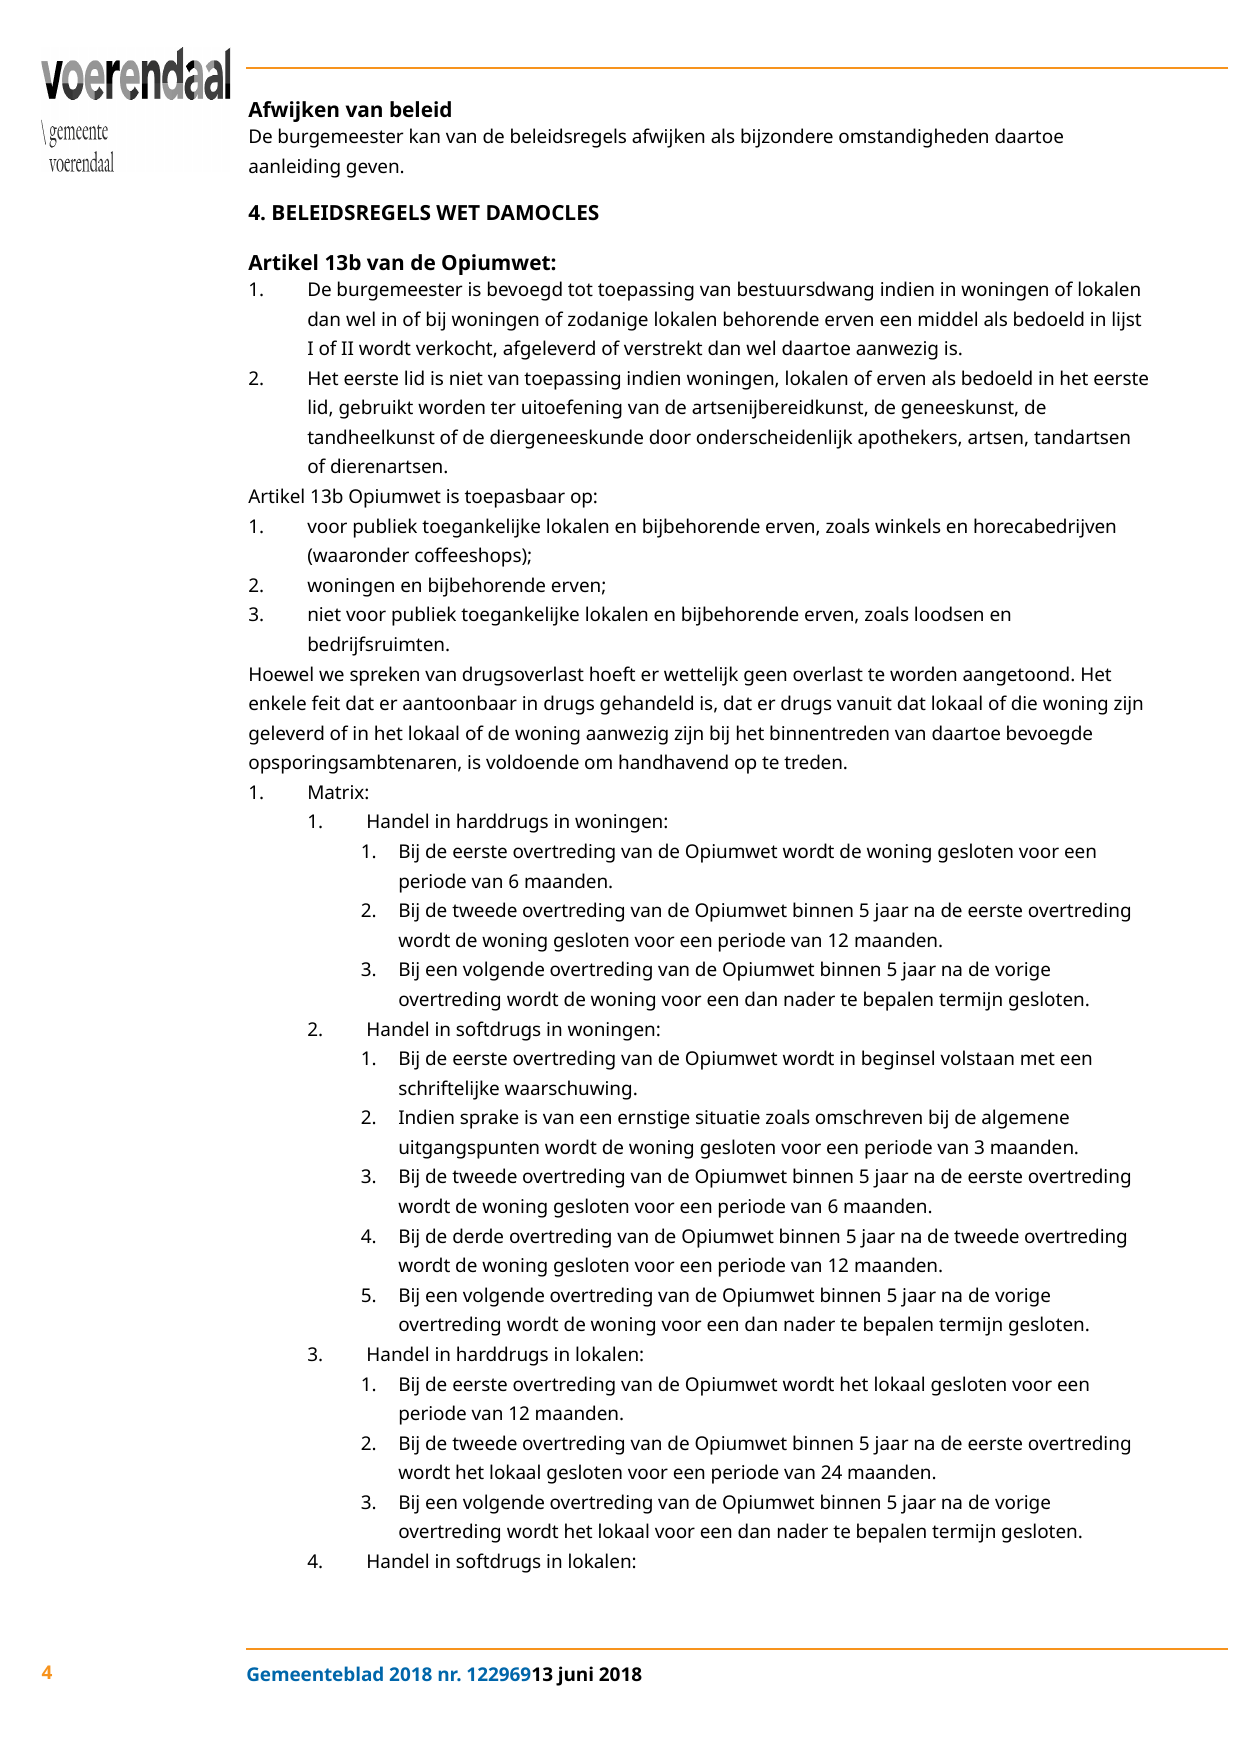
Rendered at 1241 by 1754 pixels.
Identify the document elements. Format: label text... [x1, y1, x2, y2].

list Bij de derde overtreding van de Opiumwet binnen 5 jaar na de tweede overtreding wordt de woning gesloten voor een periode van 12 maanden. [361, 1223, 1152, 1278]
list Bij een volgende overtreding van de Opiumwet binnen 5 jaar na de vorige overtreding wordt het lokaal voor een dan nader te bepalen termijn gesloten. [361, 1489, 1152, 1544]
list Bij de tweede overtreding van de Opiumwet binnen 5 jaar na de eerste overtreding wordt het lokaal gesloten voor een periode van 24 maanden. [361, 1430, 1152, 1485]
text 4. BELEIDSREGELS WET DAMOCLES [248, 198, 1152, 227]
list Handel in harddrugs in lokalen: [307, 1341, 1152, 1367]
list Bij de tweede overtreding van de Opiumwet binnen 5 jaar na de eerste overtreding wordt de woning gesloten voor een periode van 12 maanden. [361, 897, 1152, 953]
text Artikel 13b van de Opiumwet: [248, 248, 1152, 276]
list woningen en bijbehorende erven; [248, 572, 1152, 598]
text Hoewel we spreken van drugsoverlast hoeft er wettelijk geen overlast te worden aangetoond. Het enkele feit dat er aantoonbaar in drugs gehandeld is, dat er drugs vanuit dat lokaal of die woning zijn geleverd of in het lokaal of de woning aanwezig zijn bij het binnentreden van daartoe bevoegde opsporingsambtenaren, is voldoende om handhavend op te treden. [248, 661, 1152, 775]
list Handel in softdrugs in woningen: [307, 1016, 1152, 1041]
list Bij een volgende overtreding van de Opiumwet binnen 5 jaar na de vorige overtreding wordt de woning voor een dan nader te bepalen termijn gesloten. [361, 1282, 1152, 1337]
list Het eerste lid is niet van toepassing indien woningen, lokalen of erven als bedoeld in het eerste lid, gebruikt worden ter uitoefening van de artsenijbereidkunst, de geneeskunst, de tandheelkunst of de diergeneeskunde door onderscheidenlijk apothekers, artsen, tandartsen of dierenartsen. [248, 365, 1152, 479]
list Bij een volgende overtreding van de Opiumwet binnen 5 jaar na de vorige overtreding wordt de woning voor een dan nader te bepalen termijn gesloten. [361, 957, 1152, 1012]
list niet voor publiek toegankelijke lokalen en bijbehorende erven, zoals loodsen en bedrijfsruimten. [248, 602, 1152, 657]
text Artikel 13b Opiumwet is toepasbaar op: [248, 483, 1152, 509]
text Afwijken van beleid [248, 95, 1152, 123]
list Bij de tweede overtreding van de Opiumwet binnen 5 jaar na de eerste overtreding wordt de woning gesloten voor een periode van 6 maanden. [361, 1164, 1152, 1219]
list Bij de eerste overtreding van de Opiumwet wordt de woning gesloten voor een periode van 6 maanden. [361, 838, 1152, 893]
list Handel in harddrugs in woningen: [307, 809, 1152, 834]
picture [41, 47, 231, 172]
list Bij de eerste overtreding van de Opiumwet wordt het lokaal gesloten voor een periode van 12 maanden. [361, 1371, 1152, 1426]
list Bij de eerste overtreding van de Opiumwet wordt in beginsel volstaan met een schriftelijke waarschuwing. [361, 1045, 1152, 1101]
list De burgemeester is bevoegd tot toepassing van bestuursdwang indien in woningen of lokalen dan wel in of bij woningen of zodanige lokalen behorende erven een middel als bedoeld in lijst I of II wordt verkocht, afgeleverd of verstrekt dan wel daartoe aanwezig is. [248, 276, 1152, 361]
list Indien sprake is van een ernstige situatie zoals omschreven bij de algemene uitgangspunten wordt de woning gesloten voor een periode van 3 maanden. [361, 1104, 1152, 1160]
text De burgemeester kan van de beleidsregels afwijken als bijzondere omstandigheden daartoe aanleiding geven. [248, 123, 1152, 178]
list voor publiek toegankelijke lokalen en bijbehorende erven, zoals winkels en horecabedrijven (waaronder coffeeshops); [248, 513, 1152, 568]
list Handel in softdrugs in lokalen: [307, 1548, 1152, 1574]
list Matrix: [248, 779, 1152, 805]
